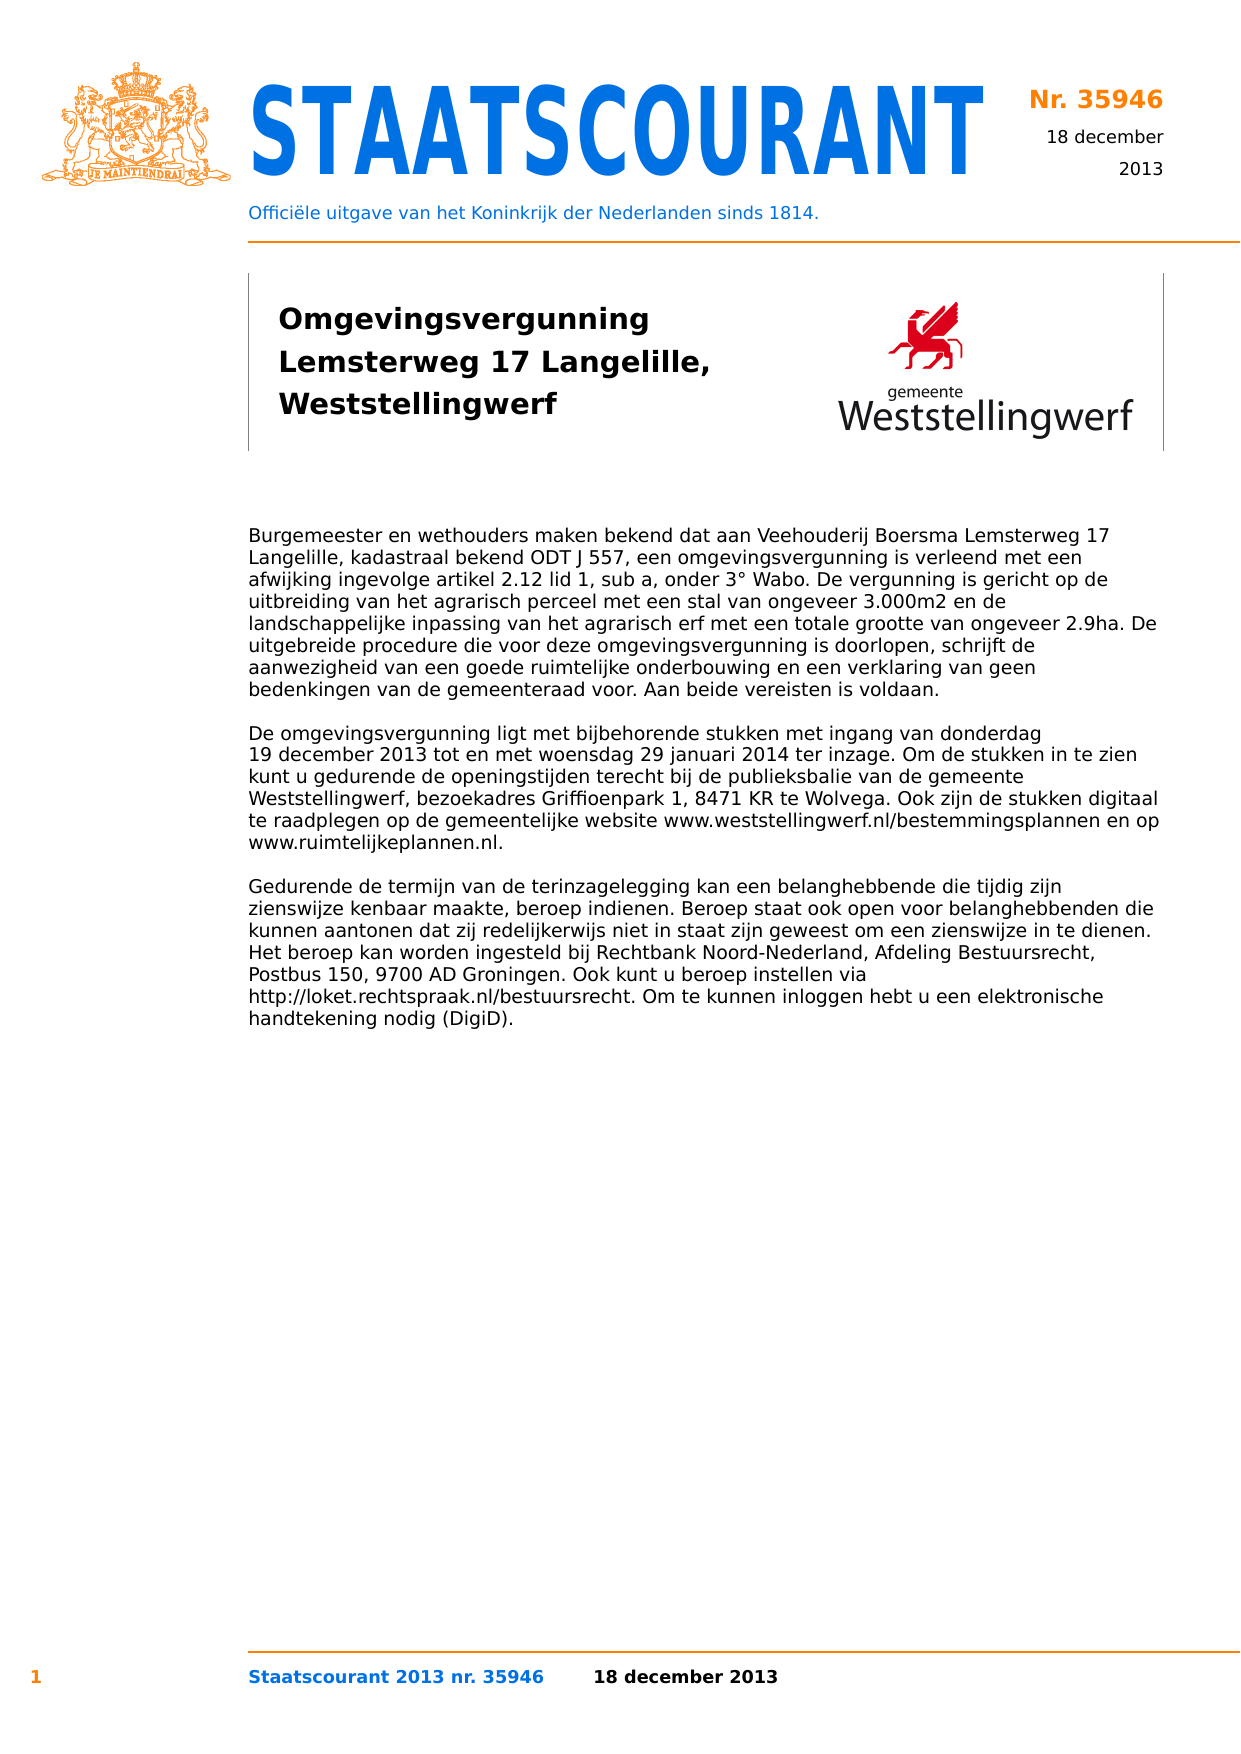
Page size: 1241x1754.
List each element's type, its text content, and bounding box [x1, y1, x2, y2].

table_cell 18 december [998, 121, 1240, 153]
text De omgevingsvergunning ligt met bijbehorende stukken met ingang van donderdag 19 december 2013 tot en met woensdag 29 januari 2014 ter inzage. Om de stukken in te zien kunt u gedurende de openingstijden terecht bij de publieksbalie van de gemeente Weststellingwerf, bezoekadres Griffioenpark 1, 8471 KR te Wolvega. Ook zijn de stukken digitaal te raadplegen op de gemeentelijke website www.weststellingwerf.nl/bestemmingsplannen en op www.ruimtelijkeplannen.nl. [248, 722, 1163, 854]
table_cell Officiële uitgave van het Koninkrijk der Nederlanden sinds 1814. [248, 203, 1240, 241]
text Gedurende de termijn van de terinzagelegging kan een belanghebbende die tijdig zijn zienswijze kenbaar maakte, beroep indienen. Beroep staat ook open voor belanghebbenden die kunnen aantonen dat zij redelijkerwijs niet in staat zijn geweest om een zienswijze in te dienen. Het beroep kan worden ingesteld bij Rechtbank Noord-Nederland, Afdeling Bestuursrecht, Postbus 150, 9700 AD Groningen. Ook kunt u beroep instellen via http://loket.rechtspraak.nl/bestuursrecht. Om te kunnen inloggen hebt u een elektronische handtekening nodig (DigiD). [248, 876, 1163, 1030]
table_header [25, 62, 248, 241]
table_header Nr. 35946 [998, 62, 1240, 121]
text Burgemeester en wethouders maken bekend dat aan Veehouderij Boersma Lemsterweg 17 Langelille, kadastraal bekend ODT J 557, een omgevingsvergunning is verleend met een afwijking ingevolge artikel 2.12 lid 1, sub a, onder 3° Wabo. De vergunning is gericht op de uitbreiding van het agrarisch perceel met een stal van ongeveer 3.000m2 en de landschappelijke inpassing van het agrarisch erf met een totale grootte van ongeveer 2.9ha. De uitgebreide procedure die voor deze omgevingsvergunning is doorlopen, schrijft de aanwezigheid van een goede ruimtelijke onderbouwing en een verklaring van geen bedenkingen van de gemeenteraad voor. Aan beide vereisten is voldaan. [248, 525, 1163, 701]
table_cell 2013 [998, 153, 1240, 203]
picture [838, 302, 1134, 439]
picture [41, 62, 231, 186]
table_header STAATSCOURANT [248, 62, 998, 203]
subtitle Omgevingsvergunning Lemsterweg 17 Langelille, Weststellingwerf [249, 273, 1163, 451]
